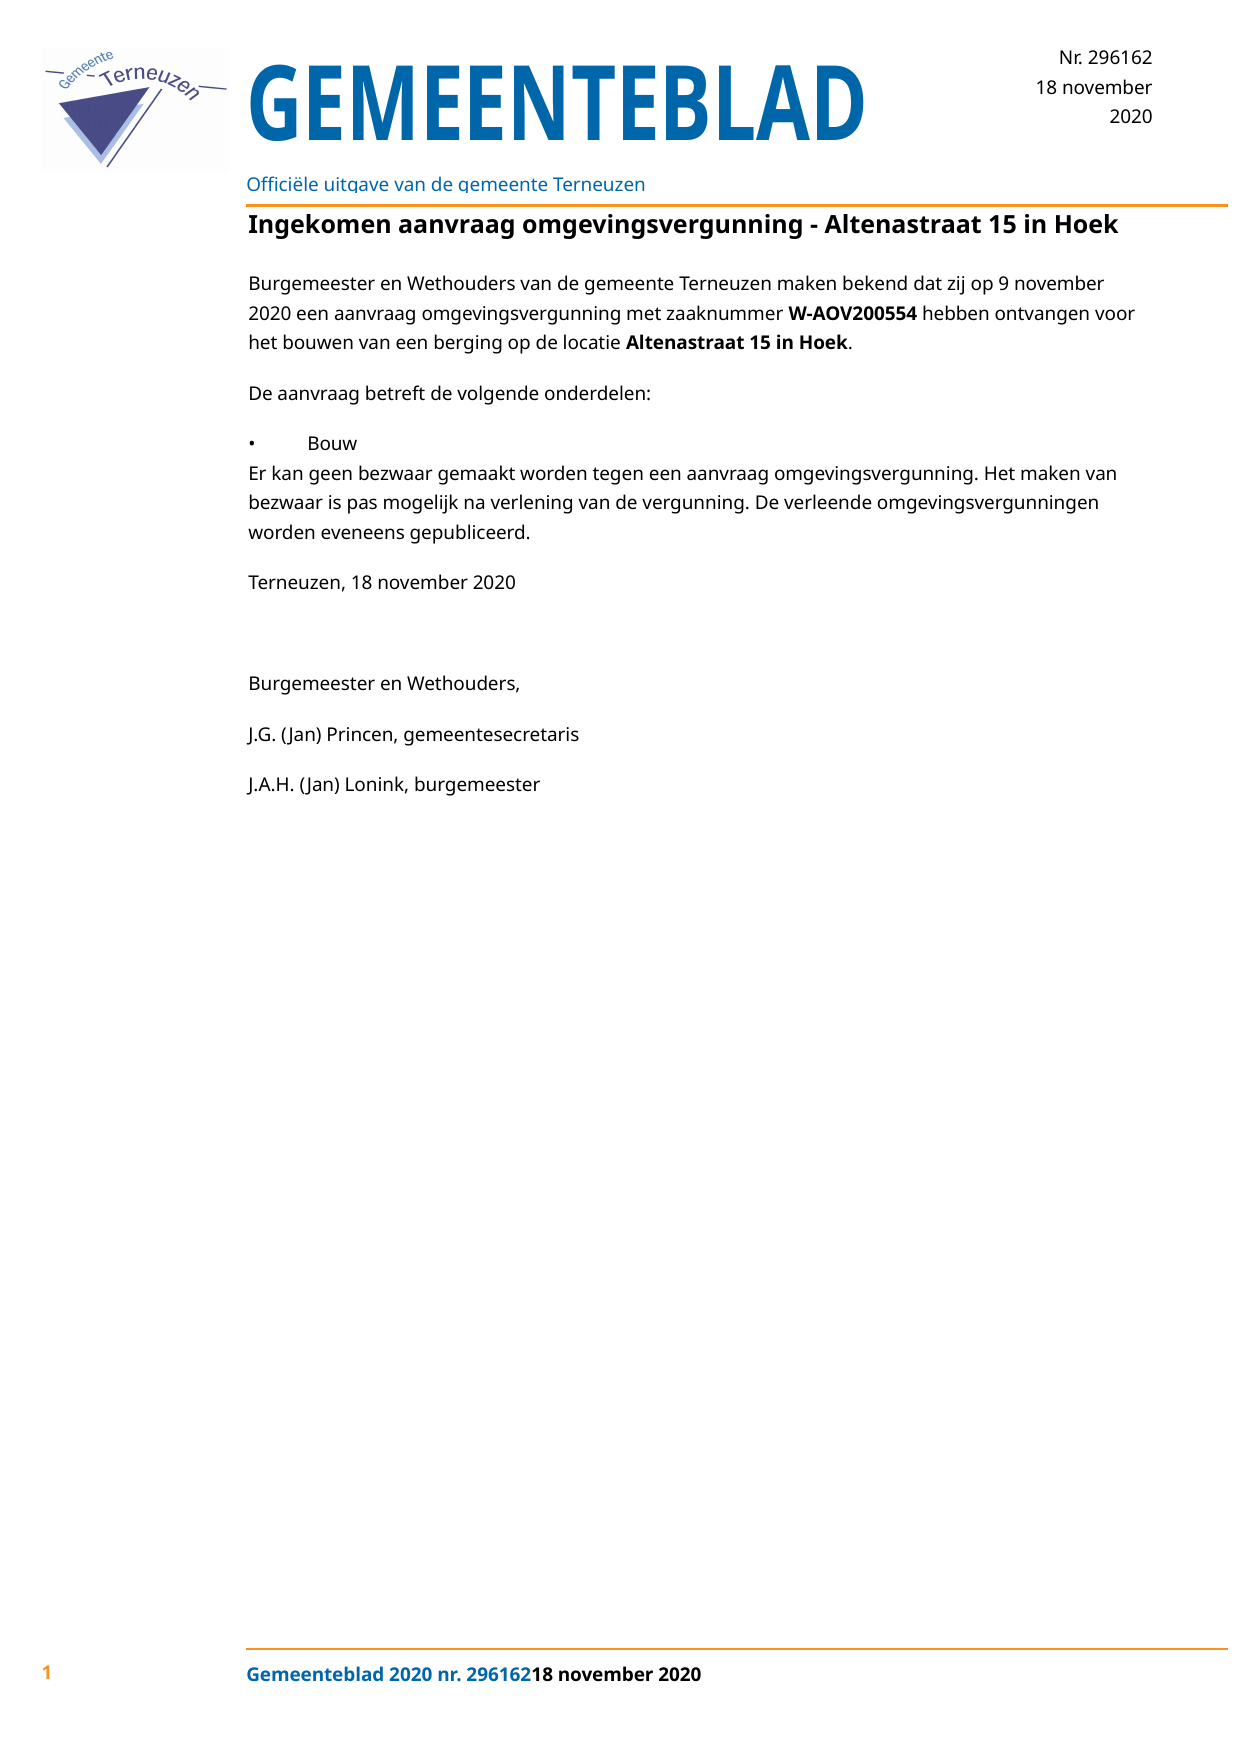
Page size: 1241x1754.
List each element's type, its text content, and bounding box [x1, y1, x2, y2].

text Ingekomen aanvraag omgevingsvergunning - Altenastraat 15 in Hoek [248, 207, 1152, 241]
picture [41, 47, 231, 172]
text Er kan geen bezwaar gemaakt worden tegen een aanvraag omgevingsvergunning. Het maken van bezwaar is pas mogelijk na verlening van de vergunning. De verleende omgevingsvergunningen worden eveneens gepubliceerd. [248, 460, 1152, 545]
list Bouw [248, 430, 1152, 456]
text J.A.H. (Jan) Lonink, burgemeester [248, 771, 1152, 797]
text Terneuzen, 18 november 2020 [248, 569, 1152, 595]
text Burgemeester en Wethouders van de gemeente Terneuzen maken bekend dat zij op 9 november 2020 een aanvraag omgevingsvergunning met zaaknummer W-AOV200554 hebben ontvangen voor het bouwen van een berging op de locatie Altenastraat 15 in Hoek. [248, 270, 1152, 355]
text De aanvraag betreft de volgende onderdelen: [248, 380, 1152, 406]
text J.G. (Jan) Princen, gemeentesecretaris [248, 721, 1152, 746]
text Burgemeester en Wethouders, [248, 670, 1152, 696]
